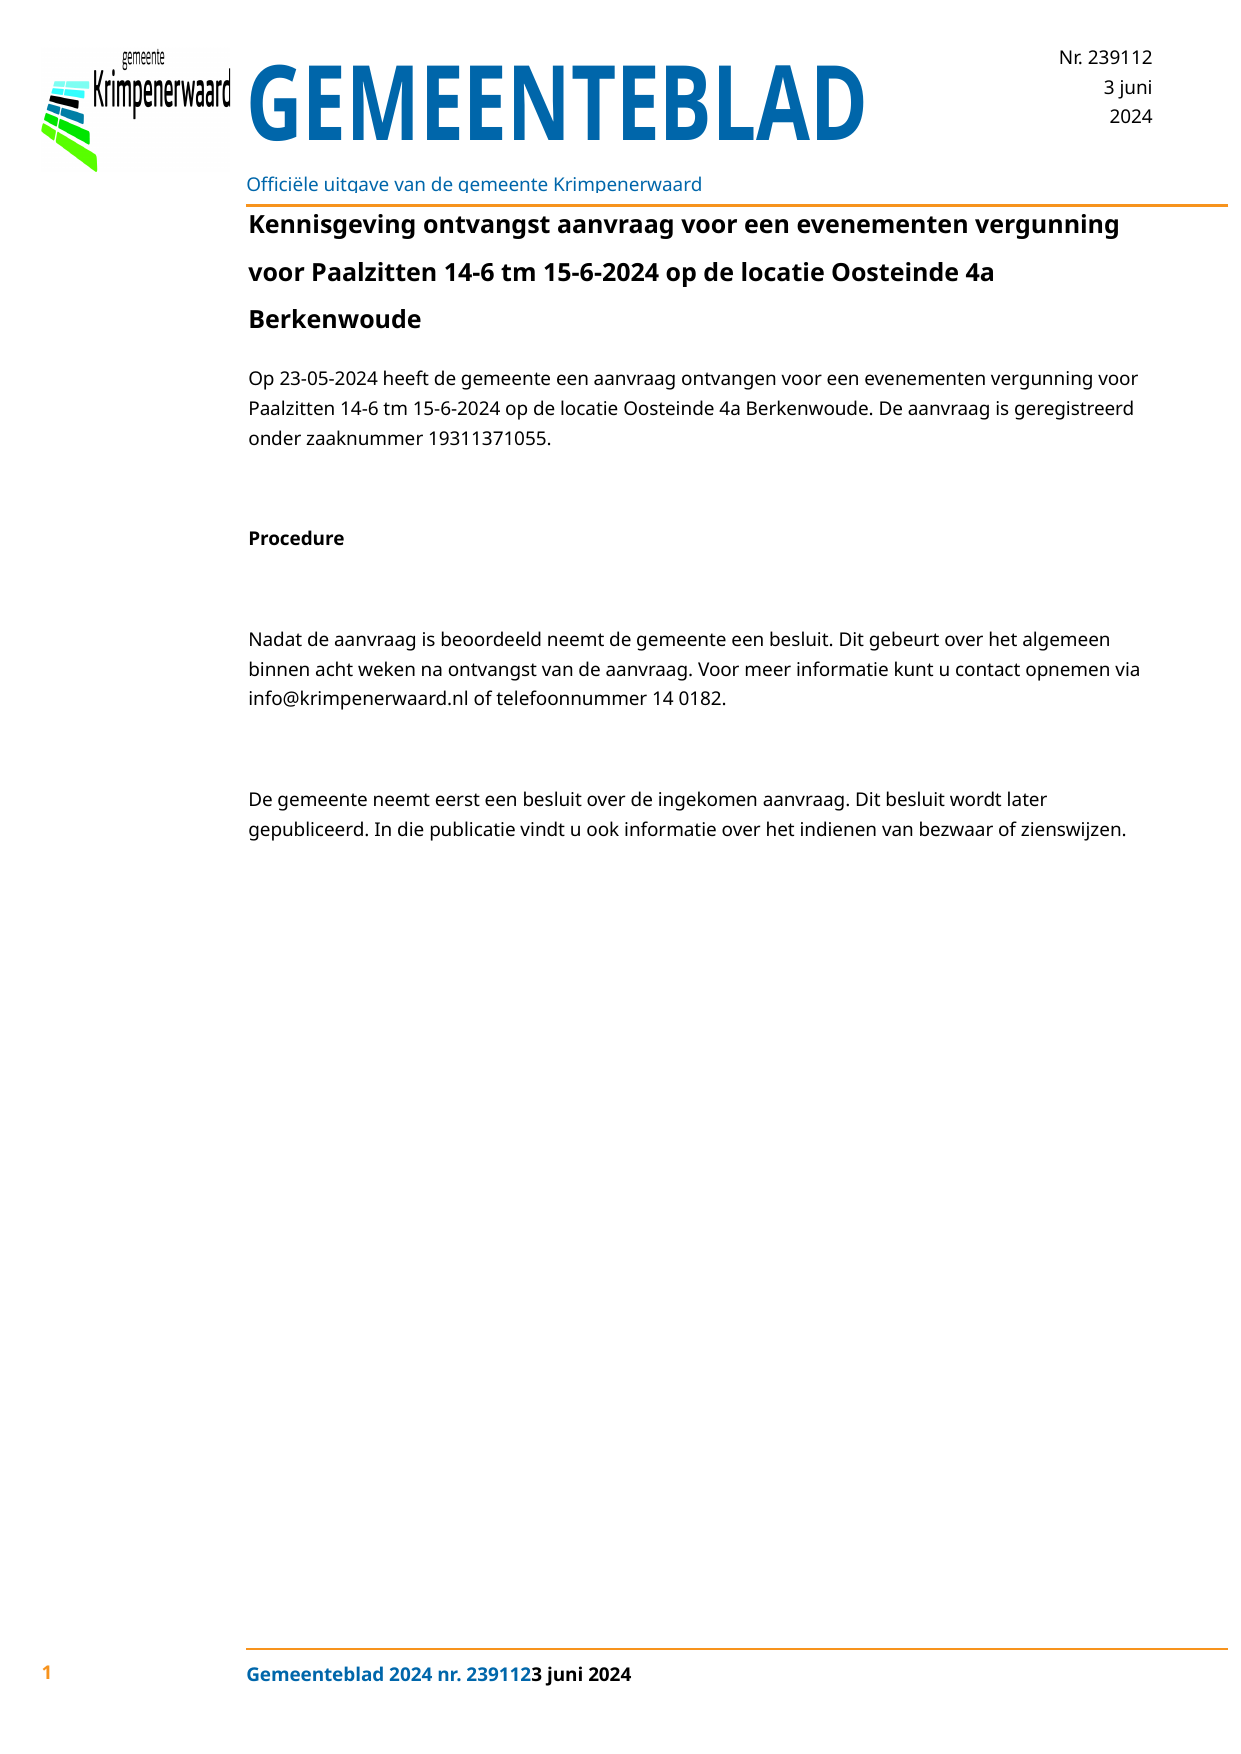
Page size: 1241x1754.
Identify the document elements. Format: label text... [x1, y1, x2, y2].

text Kennisgeving ontvangst aanvraag voor een evenementen vergunning voor Paalzitten 14-6 tm 15-6-2024 op de locatie Oosteinde 4a Berkenwoude [248, 207, 1152, 336]
text Op 23-05-2024 heeft de gemeente een aanvraag ontvangen voor een evenementen vergunning voor Paalzitten 14-6 tm 15-6-2024 op de locatie Oosteinde 4a Berkenwoude. De aanvraag is geregistreerd onder zaaknummer 19311371055. [248, 366, 1152, 450]
text Nadat de aanvraag is beoordeeld neemt de gemeente een besluit. Dit gebeurt over het algemeen binnen acht weken na ontvangst van de aanvraag. Voor meer informatie kunt u contact opnemen via info@krimpenerwaard.nl of telefoonnummer 14 0182. [248, 626, 1152, 711]
picture [41, 47, 231, 172]
text Procedure [248, 526, 1152, 551]
text De gemeente neemt eerst een besluit over de ingekomen aanvraag. Dit besluit wordt later gepubliceerd. In die publicatie vindt u ook informatie over het indienen van bezwaar of zienswijzen. [248, 786, 1152, 842]
